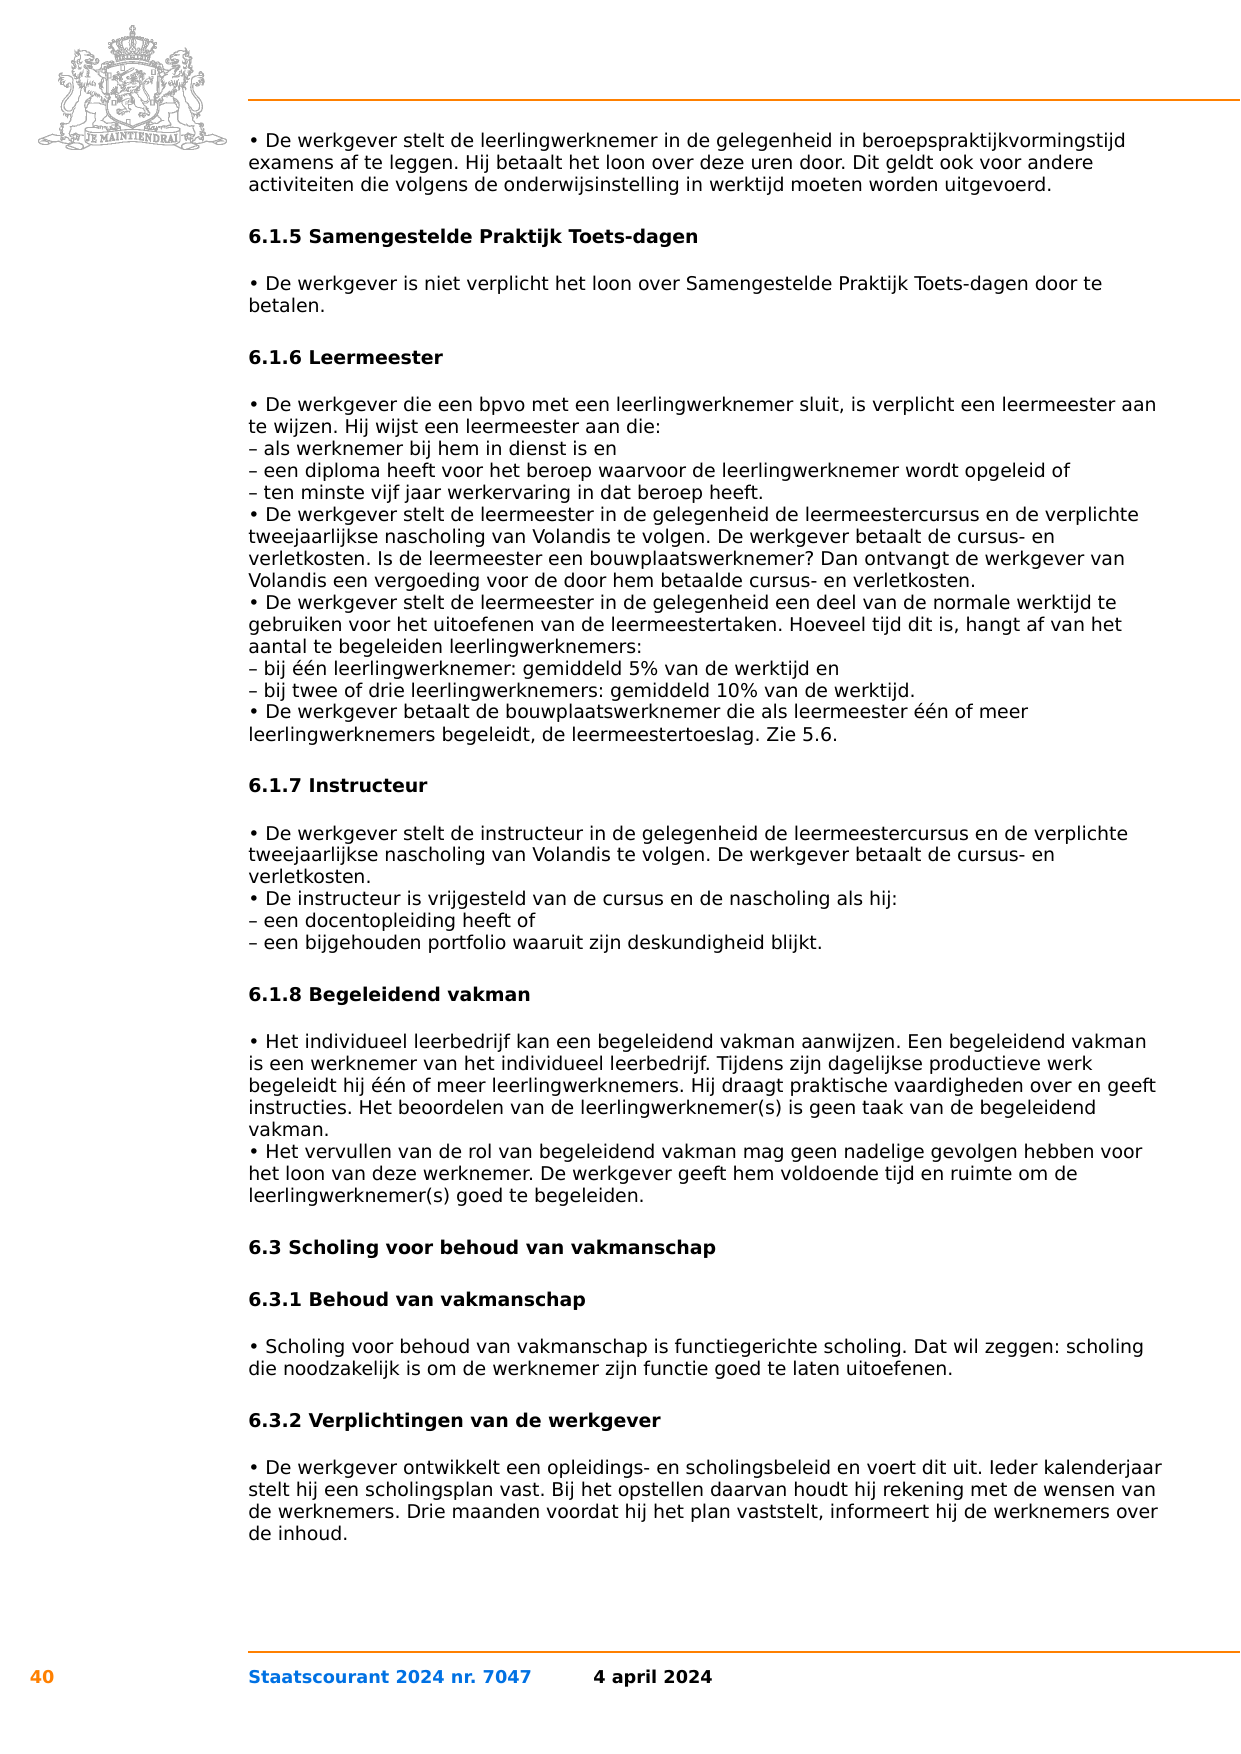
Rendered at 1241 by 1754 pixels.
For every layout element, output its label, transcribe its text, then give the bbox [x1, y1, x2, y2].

text • Het individueel leerbedrijf kan een begeleidend vakman aanwijzen. Een begeleidend vakman is een werknemer van het individueel leerbedrijf. Tijdens zijn dagelijkse productieve werk begeleidt hij één of meer leerlingwerknemers. Hij draagt praktische vaardigheden over en geeft instructies. Het beoordelen van de leerlingwerknemer(s) is geen taak van de begeleidend vakman. [248, 1031, 1163, 1141]
subtitle 6.1.5 Samengestelde Praktijk Toets-dagen [248, 226, 1163, 248]
subtitle 6.1.8 Begeleidend vakman [248, 984, 1163, 1006]
subtitle 6.3.1 Behoud van vakmanschap [248, 1289, 1163, 1311]
subtitle 6.3 Scholing voor behoud van vakmanschap [248, 1237, 1163, 1259]
subtitle 6.1.6 Leermeester [248, 347, 1163, 369]
text • De instructeur is vrijgesteld van de cursus en de nascholing als hij: [248, 888, 1163, 910]
text • De werkgever stelt de instructeur in de gelegenheid de leermeestercursus en de verplichte tweejaarlijkse nascholing van Volandis te volgen. De werkgever betaalt de cursus- en verletkosten. [248, 822, 1163, 888]
text – een diploma heeft voor het beroep waarvoor de leerlingwerknemer wordt opgeleid of [248, 460, 1163, 482]
text – ten minste vijf jaar werkervaring in dat beroep heeft. [248, 482, 1163, 504]
text • De werkgever stelt de leerlingwerknemer in de gelegenheid in beroepspraktijkvormingstijd examens af te leggen. Hij betaalt het loon over deze uren door. Dit geldt ook voor andere activiteiten die volgens de onderwijsinstelling in werktijd moeten worden uitgevoerd. [248, 130, 1163, 196]
text – bij één leerlingwerknemer: gemiddeld 5% van de werktijd en [248, 657, 1163, 679]
text – een docentopleiding heeft of [248, 910, 1163, 932]
subtitle 6.3.2 Verplichtingen van de werkgever [248, 1410, 1163, 1432]
text • De werkgever stelt de leermeester in de gelegenheid de leermeestercursus en de verplichte tweejaarlijkse nascholing van Volandis te volgen. De werkgever betaalt de cursus- en verletkosten. Is de leermeester een bouwplaatswerknemer? Dan ontvangt de werkgever van Volandis een vergoeding voor de door hem betaalde cursus- en verletkosten. [248, 504, 1163, 592]
text – als werknemer bij hem in dienst is en [248, 438, 1163, 460]
subtitle 6.1.7 Instructeur [248, 775, 1163, 797]
text • De werkgever betaalt de bouwplaatswerknemer die als leermeester één of meer leerlingwerknemers begeleidt, de leermeestertoeslag. Zie 5.6. [248, 701, 1163, 745]
text • Scholing voor behoud van vakmanschap is functiegerichte scholing. Dat wil zeggen: scholing die noodzakelijk is om de werknemer zijn functie goed te laten uitoefenen. [248, 1336, 1163, 1380]
text • De werkgever stelt de leermeester in de gelegenheid een deel van de normale werktijd te gebruiken voor het uitoefenen van de leermeestertaken. Hoeveel tijd dit is, hangt af van het aantal te begeleiden leerlingwerknemers: [248, 592, 1163, 657]
text – een bijgehouden portfolio waaruit zijn deskundigheid blijkt. [248, 932, 1163, 954]
picture [38, 25, 227, 150]
text • Het vervullen van de rol van begeleidend vakman mag geen nadelige gevolgen hebben voor het loon van deze werknemer. De werkgever geeft hem voldoende tijd en ruimte om de leerlingwerknemer(s) goed te begeleiden. [248, 1141, 1163, 1207]
text – bij twee of drie leerlingwerknemers: gemiddeld 10% van de werktijd. [248, 679, 1163, 701]
text • De werkgever die een bpvo met een leerlingwerknemer sluit, is verplicht een leermeester aan te wijzen. Hij wijst een leermeester aan die: [248, 394, 1163, 438]
text • De werkgever is niet verplicht het loon over Samengestelde Praktijk Toets-dagen door te betalen. [248, 273, 1163, 317]
text • De werkgever ontwikkelt een opleidings- en scholingsbeleid en voert dit uit. Ieder kalenderjaar stelt hij een scholingsplan vast. Bij het opstellen daarvan houdt hij rekening met de wensen van de werknemers. Drie maanden voordat hij het plan vaststelt, informeert hij de werknemers over de inhoud. [248, 1457, 1163, 1545]
